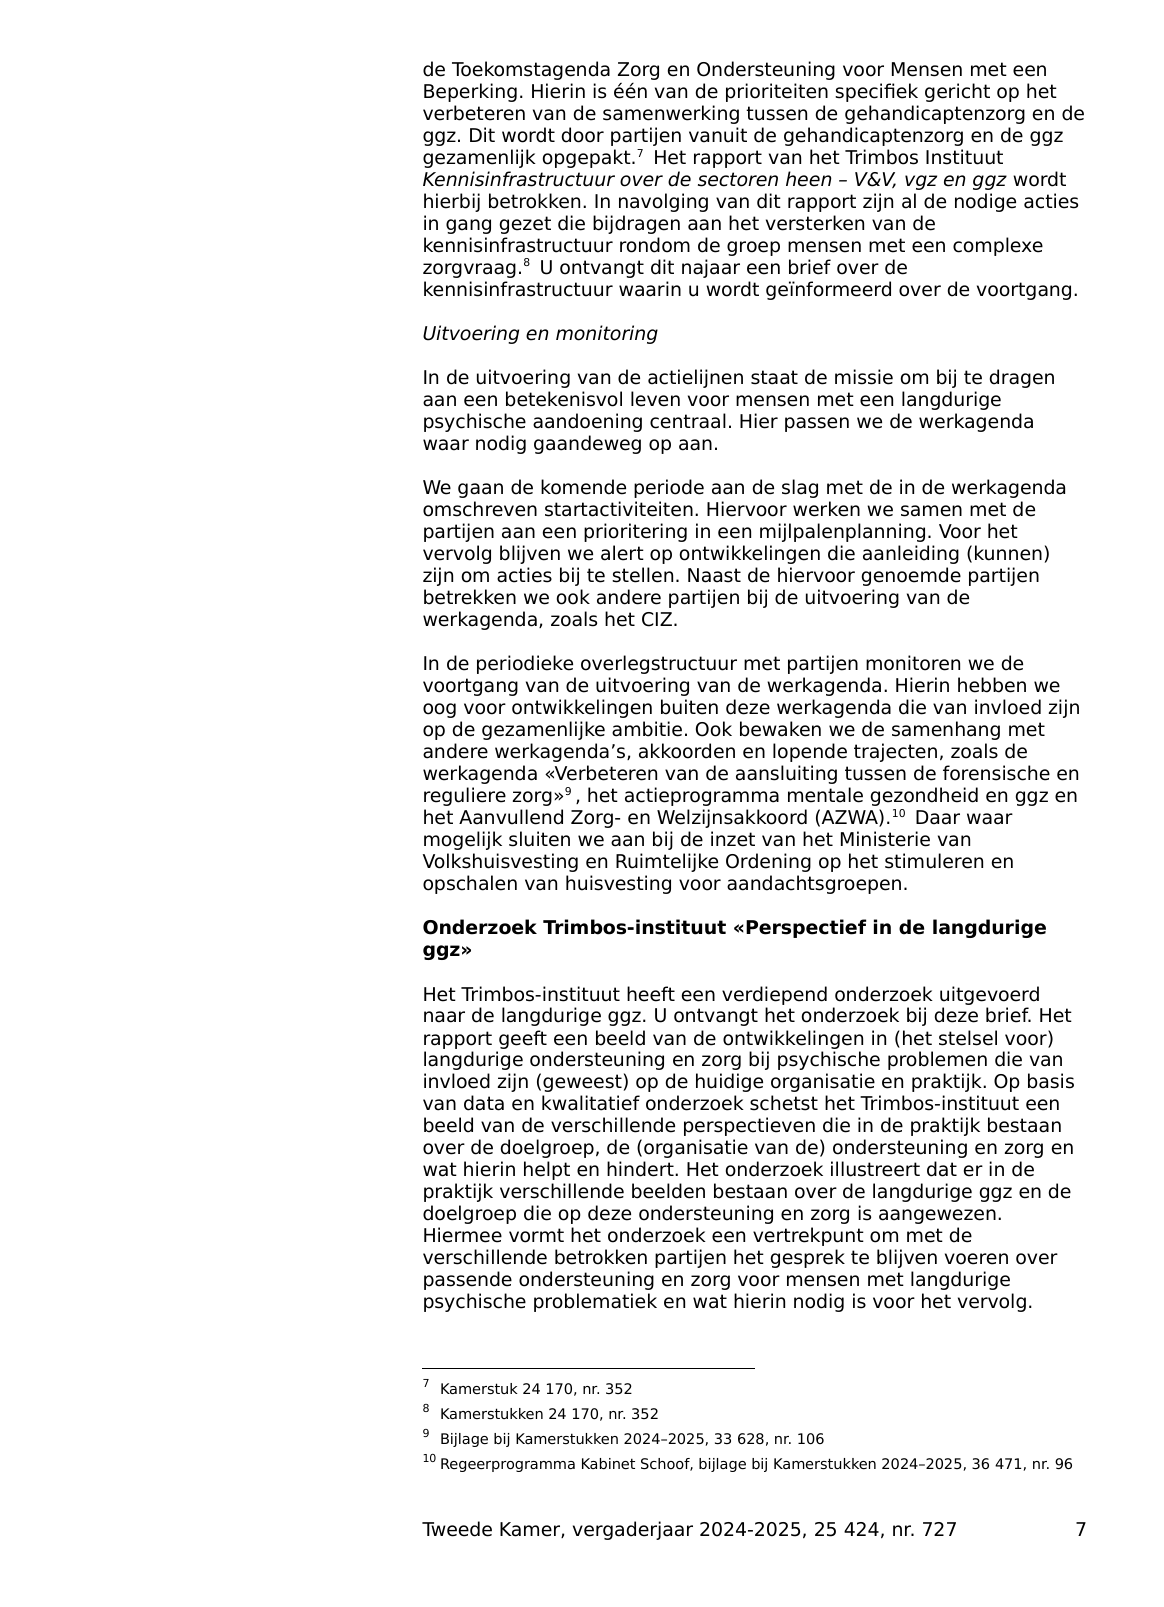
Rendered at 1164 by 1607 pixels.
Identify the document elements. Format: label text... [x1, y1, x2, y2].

text Bijlage bij Kamerstukken 2024–2025, 33 628, nr. 106 [422, 1427, 1087, 1449]
subtitle Onderzoek Trimbos-instituut «Perspectief in de langdurige ggz» [422, 917, 1087, 961]
text de Toekomstagenda Zorg en Ondersteuning voor Mensen met een Beperking. Hierin is één van de prioriteiten specifiek gericht op het verbeteren van de samenwerking tussen de gehandicaptenzorg en de ggz. Dit wordt door partijen vanuit de gehandicaptenzorg en de ggz gezamenlijk opgepakt. Het rapport van het Trimbos Instituut Kennisinfrastructuur over de sectoren heen – V&V, vgz en ggz wordt hierbij betrokken. In navolging van dit rapport zijn al de nodige acties in gang gezet die bijdragen aan het versterken van de kennisinfrastructuur rondom de groep mensen met een complexe zorgvraag. U ontvangt dit najaar een brief over de kennisinfrastructuur waarin u wordt geïnformeerd over de voortgang. [422, 59, 1087, 301]
text In de periodieke overlegstructuur met partijen monitoren we de voortgang van de uitvoering van de werkagenda. Hierin hebben we oog voor ontwikkelingen buiten deze werkagenda die van invloed zijn op de gezamenlijke ambitie. Ook bewaken we de samenhang met andere werkagenda’s, akkoorden en lopende trajecten, zoals de werkagenda «Verbeteren van de aansluiting tussen de forensische en reguliere zorg», het actieprogramma mentale gezondheid en ggz en het Aanvullend Zorg- en Welzijnsakkoord (AZWA). Daar waar mogelijk sluiten we aan bij de inzet van het Ministerie van Volkshuisvesting en Ruimtelijke Ordening op het stimuleren en opschalen van huisvesting voor aandachtsgroepen. [422, 653, 1087, 895]
text We gaan de komende periode aan de slag met de in de werkagenda omschreven startactiviteiten. Hiervoor werken we samen met de partijen aan een prioritering in een mijlpalenplanning. Voor het vervolg blijven we alert op ontwikkelingen die aanleiding (kunnen) zijn om acties bij te stellen. Naast de hiervoor genoemde partijen betrekken we ook andere partijen bij de uitvoering van de werkagenda, zoals het CIZ. [422, 477, 1087, 631]
text Het Trimbos-instituut heeft een verdiepend onderzoek uitgevoerd naar de langdurige ggz. U ontvangt het onderzoek bij deze brief. Het rapport geeft een beeld van de ontwikkelingen in (het stelsel voor) langdurige ondersteuning en zorg bij psychische problemen die van invloed zijn (geweest) op de huidige organisatie en praktijk. Op basis van data en kwalitatief onderzoek schetst het Trimbos-instituut een beeld van de verschillende perspectieven die in de praktijk bestaan over de doelgroep, de (organisatie van de) ondersteuning en zorg en wat hierin helpt en hindert. Het onderzoek illustreert dat er in de praktijk verschillende beelden bestaan over de langdurige ggz en de doelgroep die op deze ondersteuning en zorg is aangewezen. Hiermee vormt het onderzoek een vertrekpunt om met de verschillende betrokken partijen het gesprek te blijven voeren over passende ondersteuning en zorg voor mensen met langdurige psychische problematiek en wat hierin nodig is voor het vervolg. [422, 983, 1087, 1313]
text Regeerprogramma Kabinet Schoof, bijlage bij Kamerstukken 2024–2025, 36 471, nr. 96 [422, 1452, 1087, 1474]
text Kamerstukken 24 170, nr. 352 [422, 1402, 1087, 1424]
text Kamerstuk 24 170, nr. 352 [422, 1377, 1087, 1399]
subtitle Uitvoering en monitoring [422, 323, 1087, 345]
text In de uitvoering van de actielijnen staat de missie om bij te dragen aan een betekenisvol leven voor mensen met een langdurige psychische aandoening centraal. Hier passen we de werkagenda waar nodig gaandeweg op aan. [422, 367, 1087, 455]
